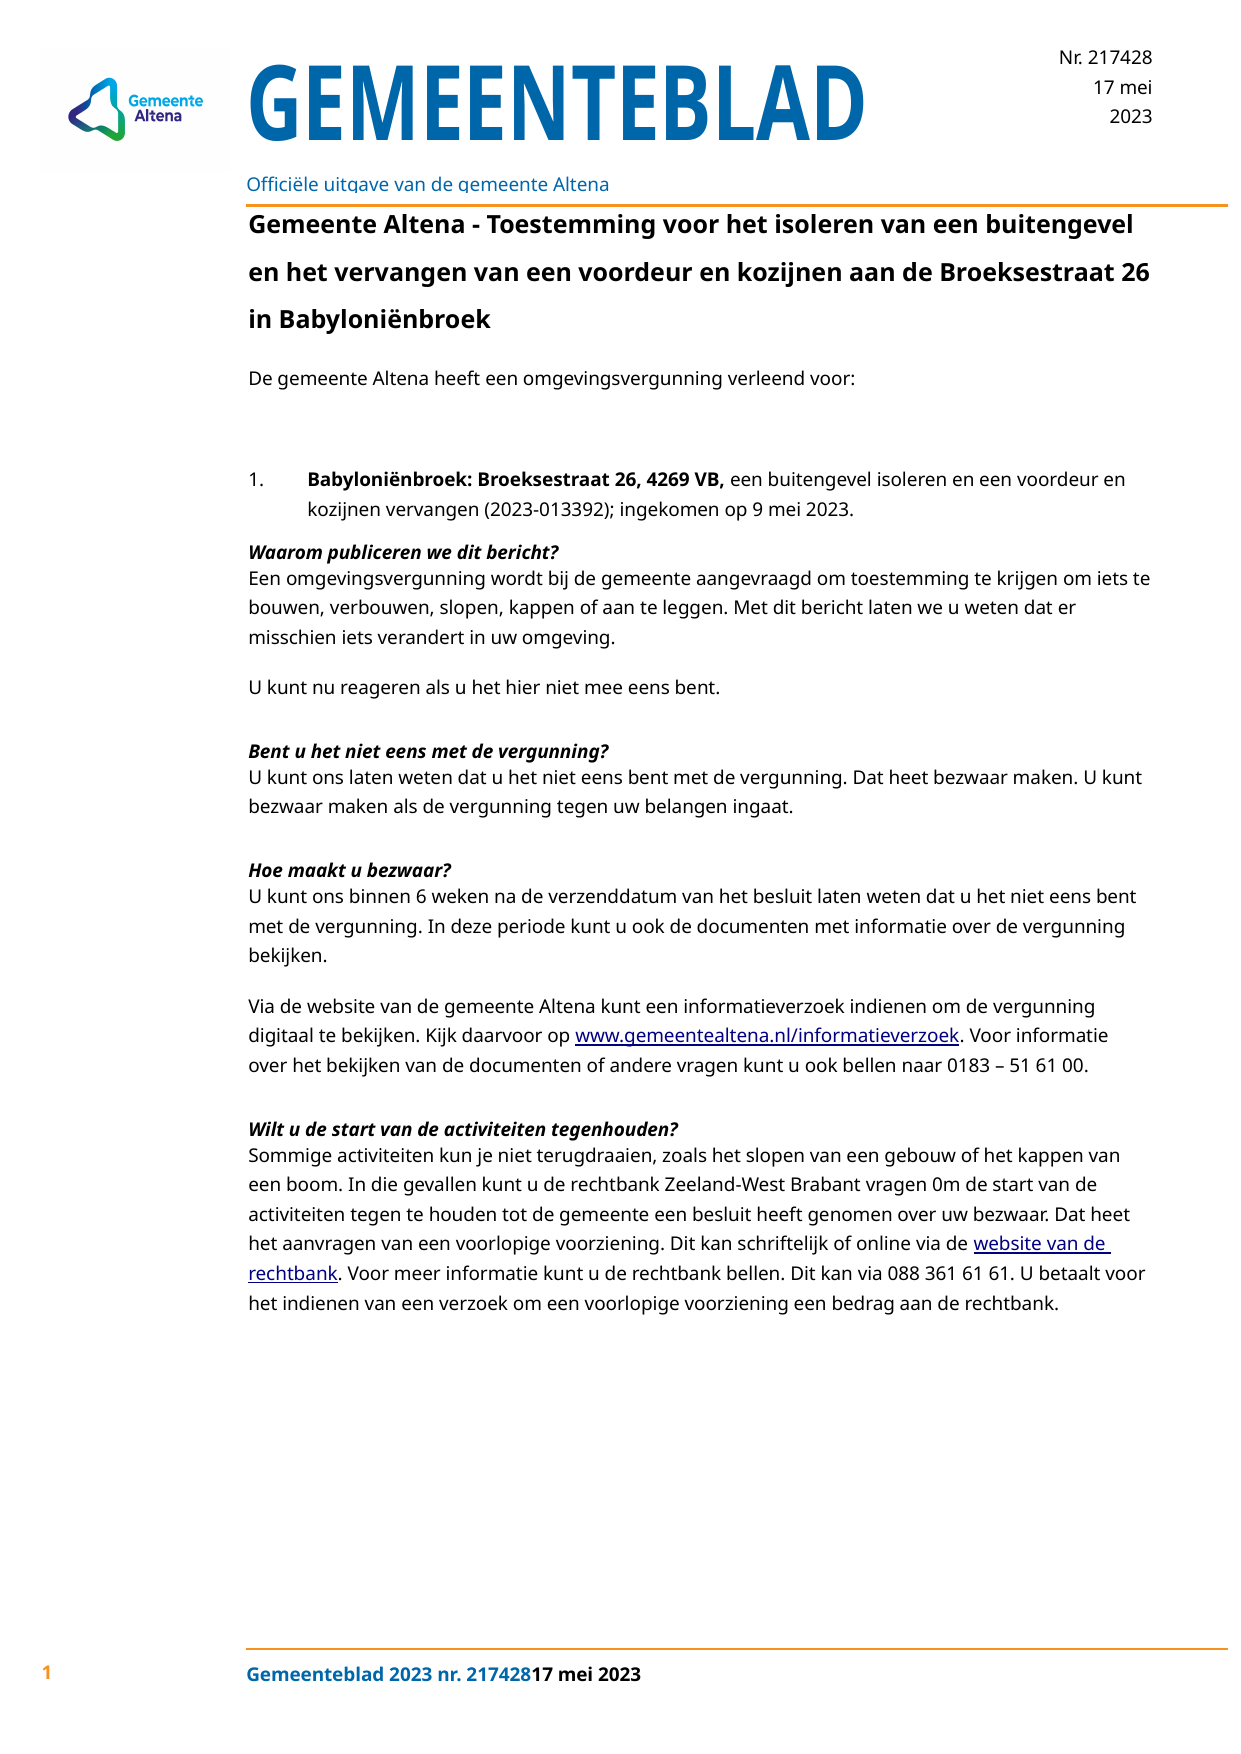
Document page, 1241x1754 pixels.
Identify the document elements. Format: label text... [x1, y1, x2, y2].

text Hoe maakt u bezwaar? [248, 858, 1152, 883]
text Via de website van de gemeente Altena kunt een informatieverzoek indienen om de vergunning digitaal te bekijken. Kijk daarvoor op www.gemeentealtena.nl/informatieverzoek. Voor informatie over het bekijken van de documenten of andere vragen kunt u ook bellen naar 0183 – 51 61 00. [248, 993, 1152, 1078]
text Waarom publiceren we dit bericht? [248, 539, 1152, 565]
text U kunt ons laten weten dat u het niet eens bent met de vergunning. Dat heet bezwaar maken. U kunt bezwaar maken als de vergunning tegen uw belangen ingaat. [248, 764, 1152, 819]
text Gemeente Altena - Toestemming voor het isoleren van een buitengevel en het vervangen van een voordeur en kozijnen aan de Broeksestraat 26 in Babyloniënbroek [248, 207, 1152, 336]
text Een omgevingsvergunning wordt bij de gemeente aangevraagd om toestemming te krijgen om iets te bouwen, verbouwen, slopen, kappen of aan te leggen. Met dit bericht laten we u weten dat er misschien iets verandert in uw omgeving. [248, 565, 1152, 650]
text U kunt ons binnen 6 weken na de verzenddatum van het besluit laten weten dat u het niet eens bent met de vergunning. In deze periode kunt u ook de documenten met informatie over de vergunning bekijken. [248, 883, 1152, 968]
text De gemeente Altena heeft een omgevingsvergunning verleend voor: [248, 366, 1152, 391]
text Sommige activiteiten kun je niet terugdraaien, zoals het slopen van een gebouw of het kappen van een boom. In die gevallen kunt u de rechtbank Zeeland-West Brabant vragen 0m de start van de activiteiten tegen te houden tot de gemeente een besluit heeft genomen over uw bezwaar. Dat heet het aanvragen van een voorlopige voorziening. Dit kan schriftelijk of online via de website van de rechtbank. Voor meer informatie kunt u de rechtbank bellen. Dit kan via 088 361 61 61. U betaalt voor het indienen van een verzoek om een voorlopige voorziening een bedrag aan de rechtbank. [248, 1142, 1152, 1315]
text U kunt nu reageren als u het hier niet mee eens bent. [248, 674, 1152, 700]
list Babyloniënbroek: Broeksestraat 26, 4269 VB, een buitengevel isoleren en een voordeur en kozijnen vervangen (2023-013392); ingekomen op 9 mei 2023. [248, 466, 1152, 522]
picture [41, 47, 231, 172]
text Wilt u de start van de activiteiten tegenhouden? [248, 1116, 1152, 1142]
text Bent u het niet eens met de vergunning? [248, 738, 1152, 764]
